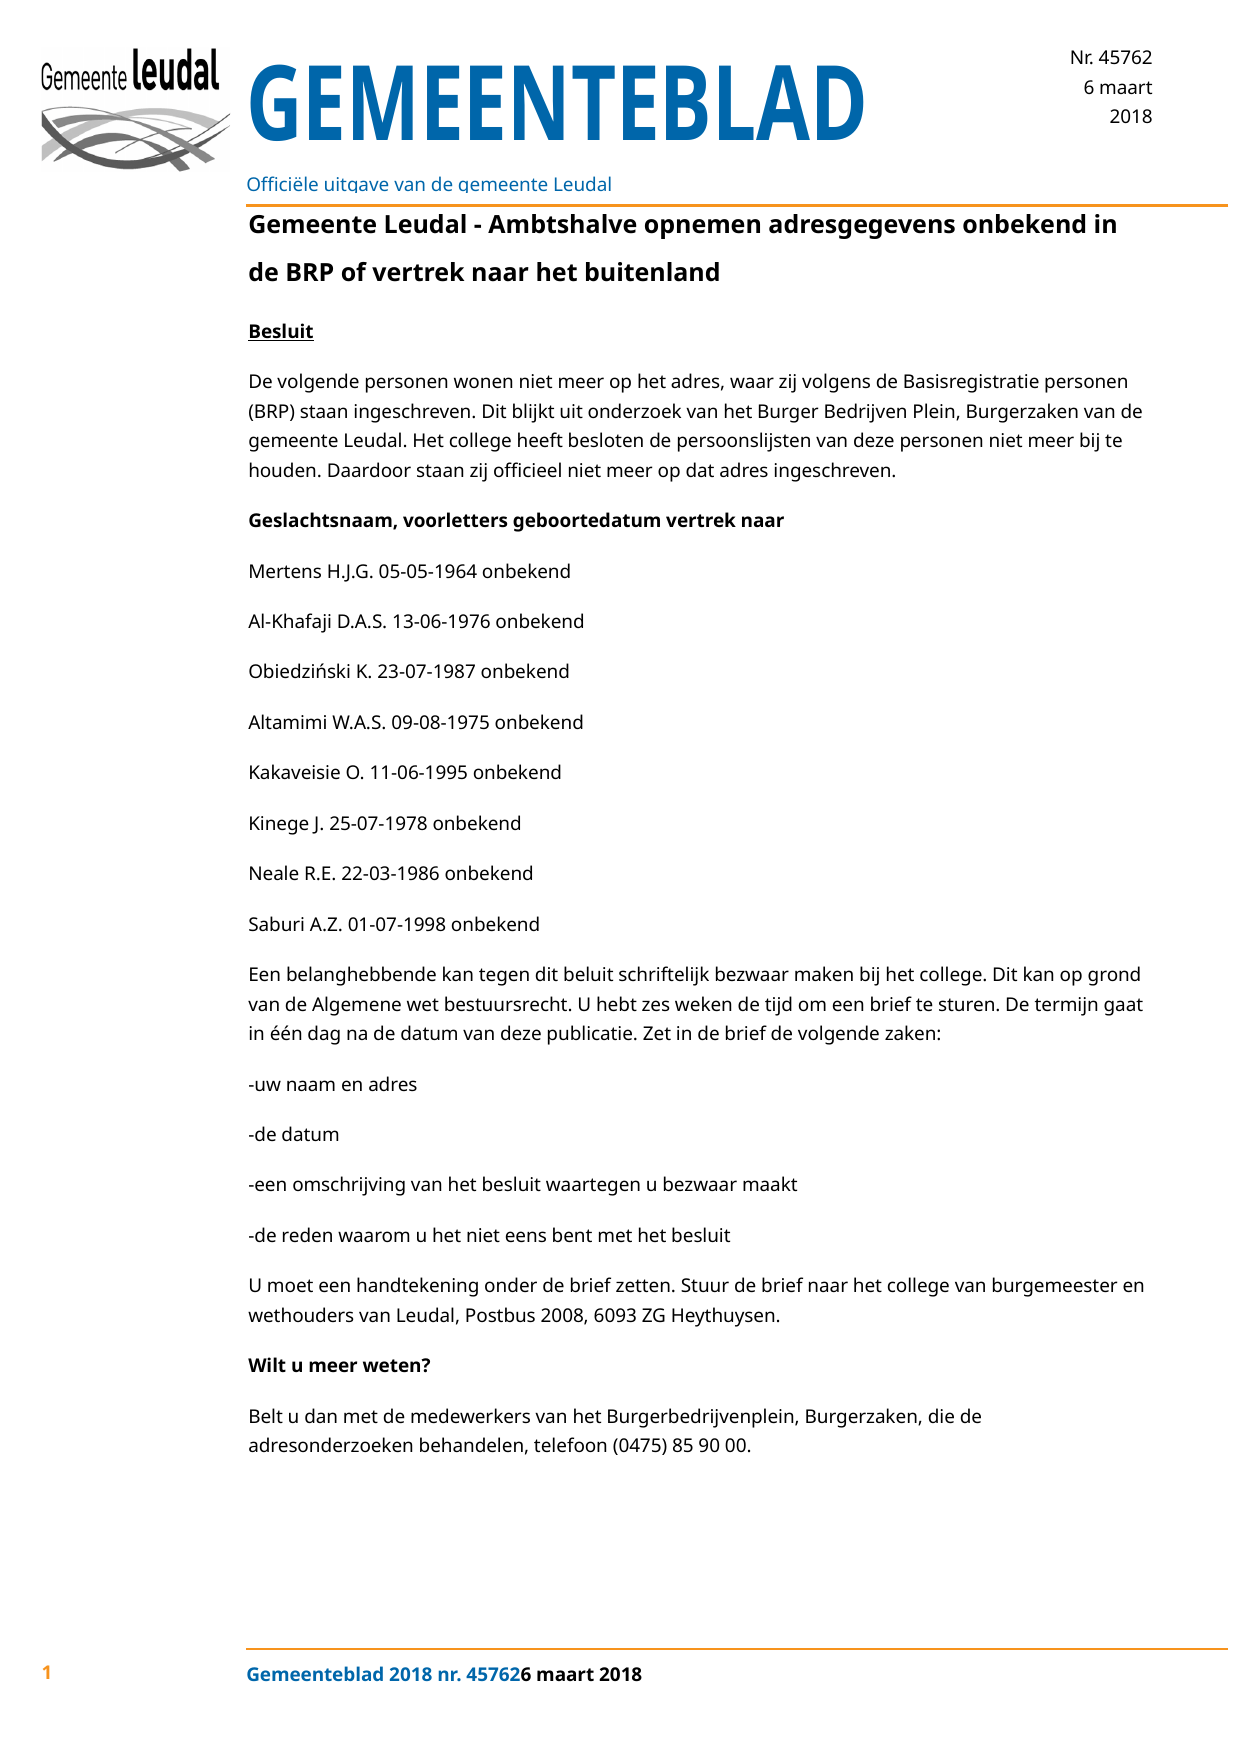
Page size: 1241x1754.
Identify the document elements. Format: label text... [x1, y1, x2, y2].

text De volgende personen wonen niet meer op het adres, waar zij volgens de Basisregistratie personen (BRP) staan ingeschreven. Dit blijkt uit onderzoek van het Burger Bedrijven Plein, Burgerzaken van de gemeente Leudal. Het college heeft besloten de persoonslijsten van deze personen niet meer bij te houden. Daardoor staan zij officieel niet meer op dat adres ingeschreven. [248, 368, 1152, 483]
text Mertens H.J.G. 05-05-1964 onbekend [248, 558, 1152, 584]
text -uw naam en adres [248, 1071, 1152, 1097]
text Kinege J. 25-07-1978 onbekend [248, 810, 1152, 836]
text Geslachtsnaam, voorletters geboortedatum vertrek naar [248, 507, 1152, 533]
text Altamimi W.A.S. 09-08-1975 onbekend [248, 709, 1152, 735]
picture [41, 47, 231, 172]
text Kakaveisie O. 11-06-1995 onbekend [248, 759, 1152, 785]
text Wilt u meer weten? [248, 1352, 1152, 1378]
text Belt u dan met de medewerkers van het Burgerbedrijvenplein, Burgerzaken, die de adresonderzoeken behandelen, telefoon (0475) 85 90 00. [248, 1403, 1152, 1458]
text Obiedziński K. 23-07-1987 onbekend [248, 659, 1152, 684]
text Neale R.E. 22-03-1986 onbekend [248, 860, 1152, 886]
text Een belanghebbende kan tegen dit beluit schriftelijk bezwaar maken bij het college. Dit kan op grond van de Algemene wet bestuursrecht. U hebt zes weken de tijd om een brief te sturen. De termijn gaat in één dag na de datum van deze publicatie. Zet in de brief de volgende zaken: [248, 961, 1152, 1046]
text Al-Khafaji D.A.S. 13-06-1976 onbekend [248, 608, 1152, 634]
text -de datum [248, 1121, 1152, 1147]
text -de reden waarom u het niet eens bent met het besluit [248, 1222, 1152, 1248]
text Gemeente Leudal - Ambtshalve opnemen adresgegevens onbekend in de BRP of vertrek naar het buitenland [248, 207, 1152, 288]
text Saburi A.Z. 01-07-1998 onbekend [248, 911, 1152, 937]
text -een omschrijving van het besluit waartegen u bezwaar maakt [248, 1172, 1152, 1197]
text U moet een handtekening onder de brief zetten. Stuur de brief naar het college van burgemeester en wethouders van Leudal, Postbus 2008, 6093 ZG Heythuysen. [248, 1272, 1152, 1328]
text Besluit [248, 318, 1152, 344]
